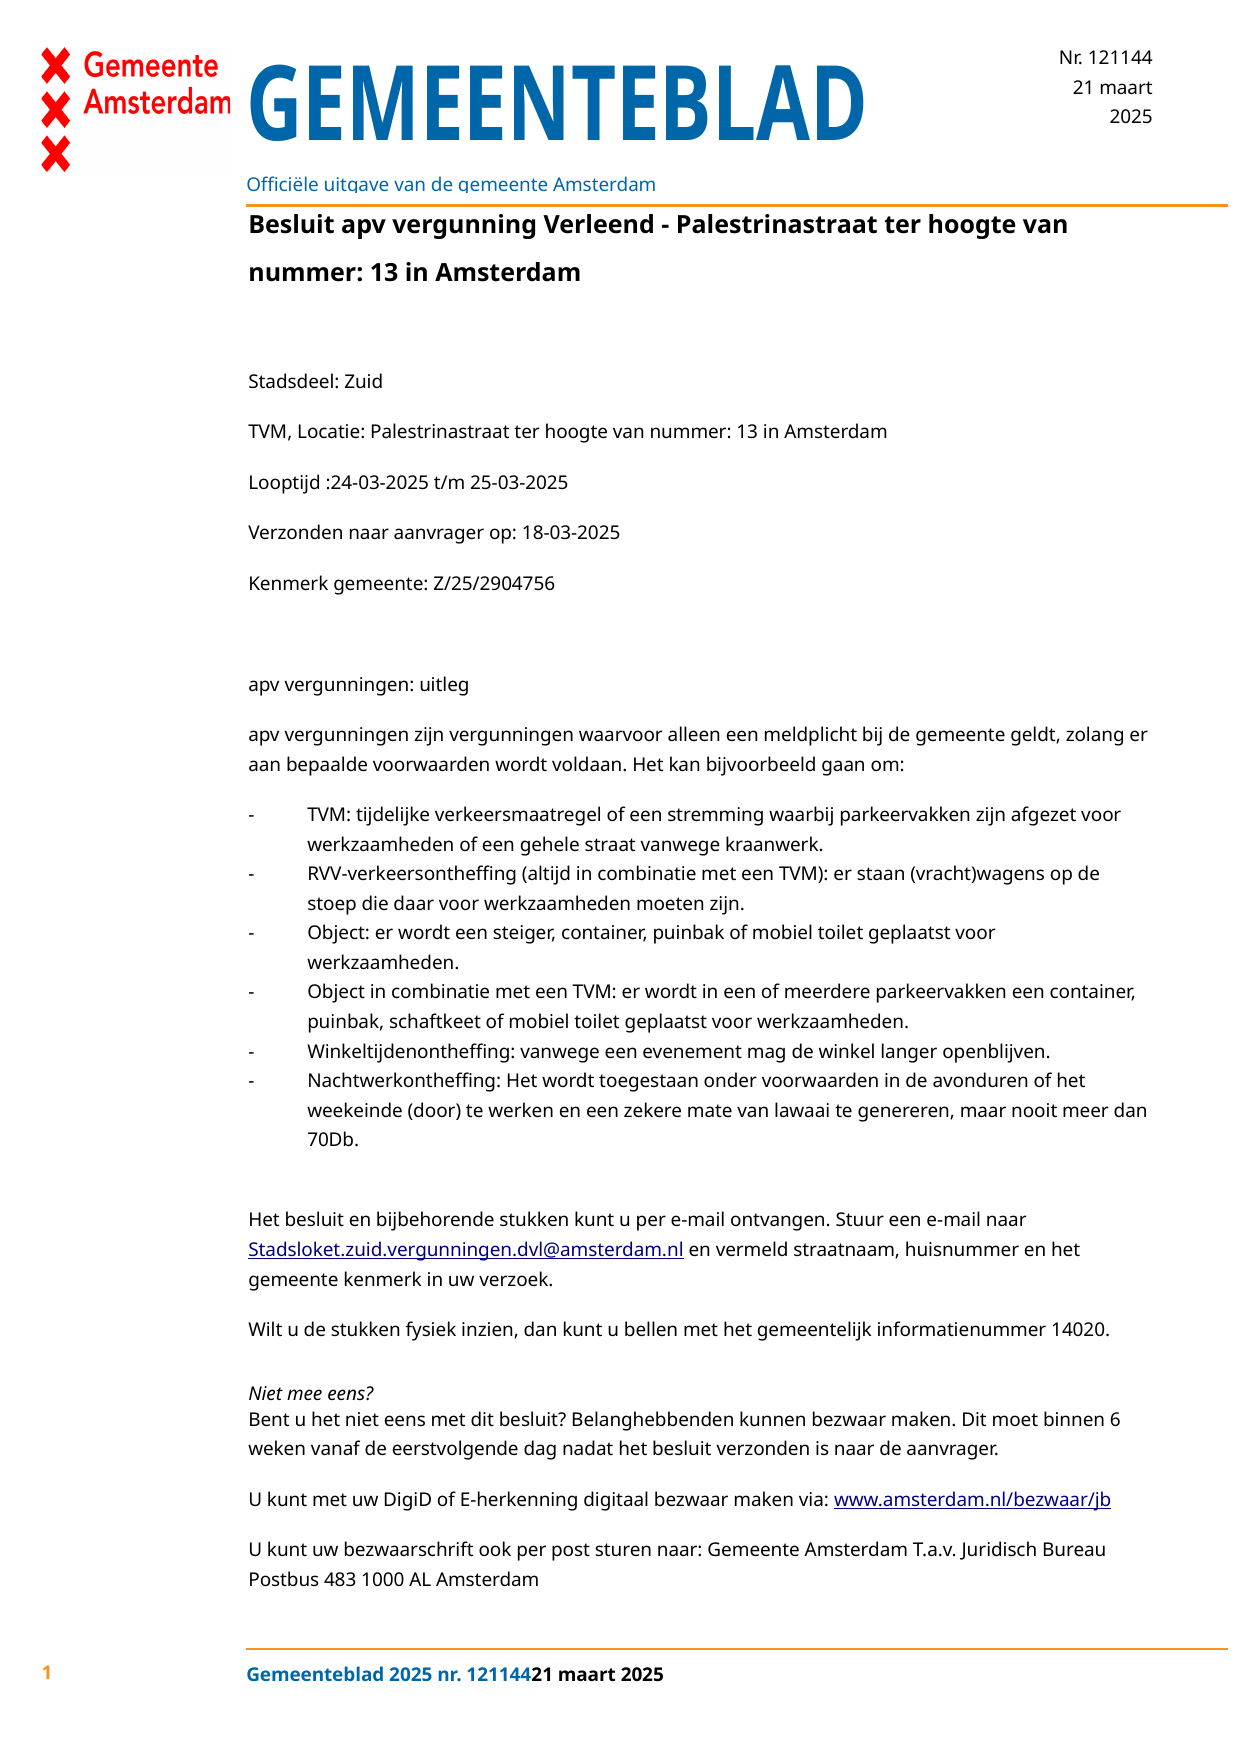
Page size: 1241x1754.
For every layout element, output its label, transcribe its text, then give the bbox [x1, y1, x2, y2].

list Nachtwerkontheffing: Het wordt toegestaan onder voorwaarden in de avonduren of het weekeinde (door) te werken en een zekere mate van lawaai te genereren, maar nooit meer dan 70Db. [248, 1067, 1152, 1152]
text apv vergunningen zijn vergunningen waarvoor alleen een meldplicht bij de gemeente geldt, zolang er aan bepaalde voorwaarden wordt voldaan. Het kan bijvoorbeeld gaan om: [248, 721, 1152, 777]
list Object: er wordt een steiger, container, puinbak of mobiel toilet geplaatst voor werkzaamheden. [248, 919, 1152, 975]
list Winkeltijdenontheffing: vanwege een evenement mag de winkel langer openblijven. [248, 1038, 1152, 1064]
picture [41, 47, 231, 172]
text Het besluit en bijbehorende stukken kunt u per e-mail ontvangen. Stuur een e-mail naar Stadsloket.zuid.vergunningen.dvl@amsterdam.nl en vermeld straatnaam, huisnummer en het gemeente kenmerk in uw verzoek. [248, 1207, 1152, 1292]
list RVV-verkeersontheffing (altijd in combinatie met een TVM): er staan (vracht)wagens op de stoep die daar voor werkzaamheden moeten zijn. [248, 860, 1152, 916]
text apv vergunningen: uitleg [248, 671, 1152, 697]
text Looptijd :24-03-2025 t/m 25-03-2025 [248, 469, 1152, 495]
text Stadsdeel: Zuid [248, 368, 1152, 394]
text Wilt u de stukken fysiek inzien, dan kunt u bellen met het gemeentelijk informatienummer 14020. [248, 1316, 1152, 1342]
text Bent u het niet eens met dit besluit? Belanghebbenden kunnen bezwaar maken. Dit moet binnen 6 weken vanaf de eerstvolgende dag nadat het besluit verzonden is naar de aanvrager. [248, 1406, 1152, 1461]
text U kunt met uw DigiD of E-herkenning digitaal bezwaar maken via: www.amsterdam.nl/bezwaar/jb [248, 1486, 1152, 1512]
text Niet mee eens? [248, 1380, 1152, 1406]
text Verzonden naar aanvrager op: 18-03-2025 [248, 519, 1152, 545]
text U kunt uw bezwaarschrift ook per post sturen naar: Gemeente Amsterdam T.a.v. Juridisch Bureau Postbus 483 1000 AL Amsterdam [248, 1536, 1152, 1592]
text Besluit apv vergunning Verleend - Palestrinastraat ter hoogte van nummer: 13 in Amsterdam [248, 207, 1152, 288]
list Object in combinatie met een TVM: er wordt in een of meerdere parkeervakken een container, puinbak, schaftkeet of mobiel toilet geplaatst voor werkzaamheden. [248, 979, 1152, 1034]
list TVM: tijdelijke verkeersmaatregel of een stremming waarbij parkeervakken zijn afgezet voor werkzaamheden of een gehele straat vanwege kraanwerk. [248, 801, 1152, 857]
text TVM, Locatie: Palestrinastraat ter hoogte van nummer: 13 in Amsterdam [248, 419, 1152, 444]
text Kenmerk gemeente: Z/25/2904756 [248, 570, 1152, 596]
